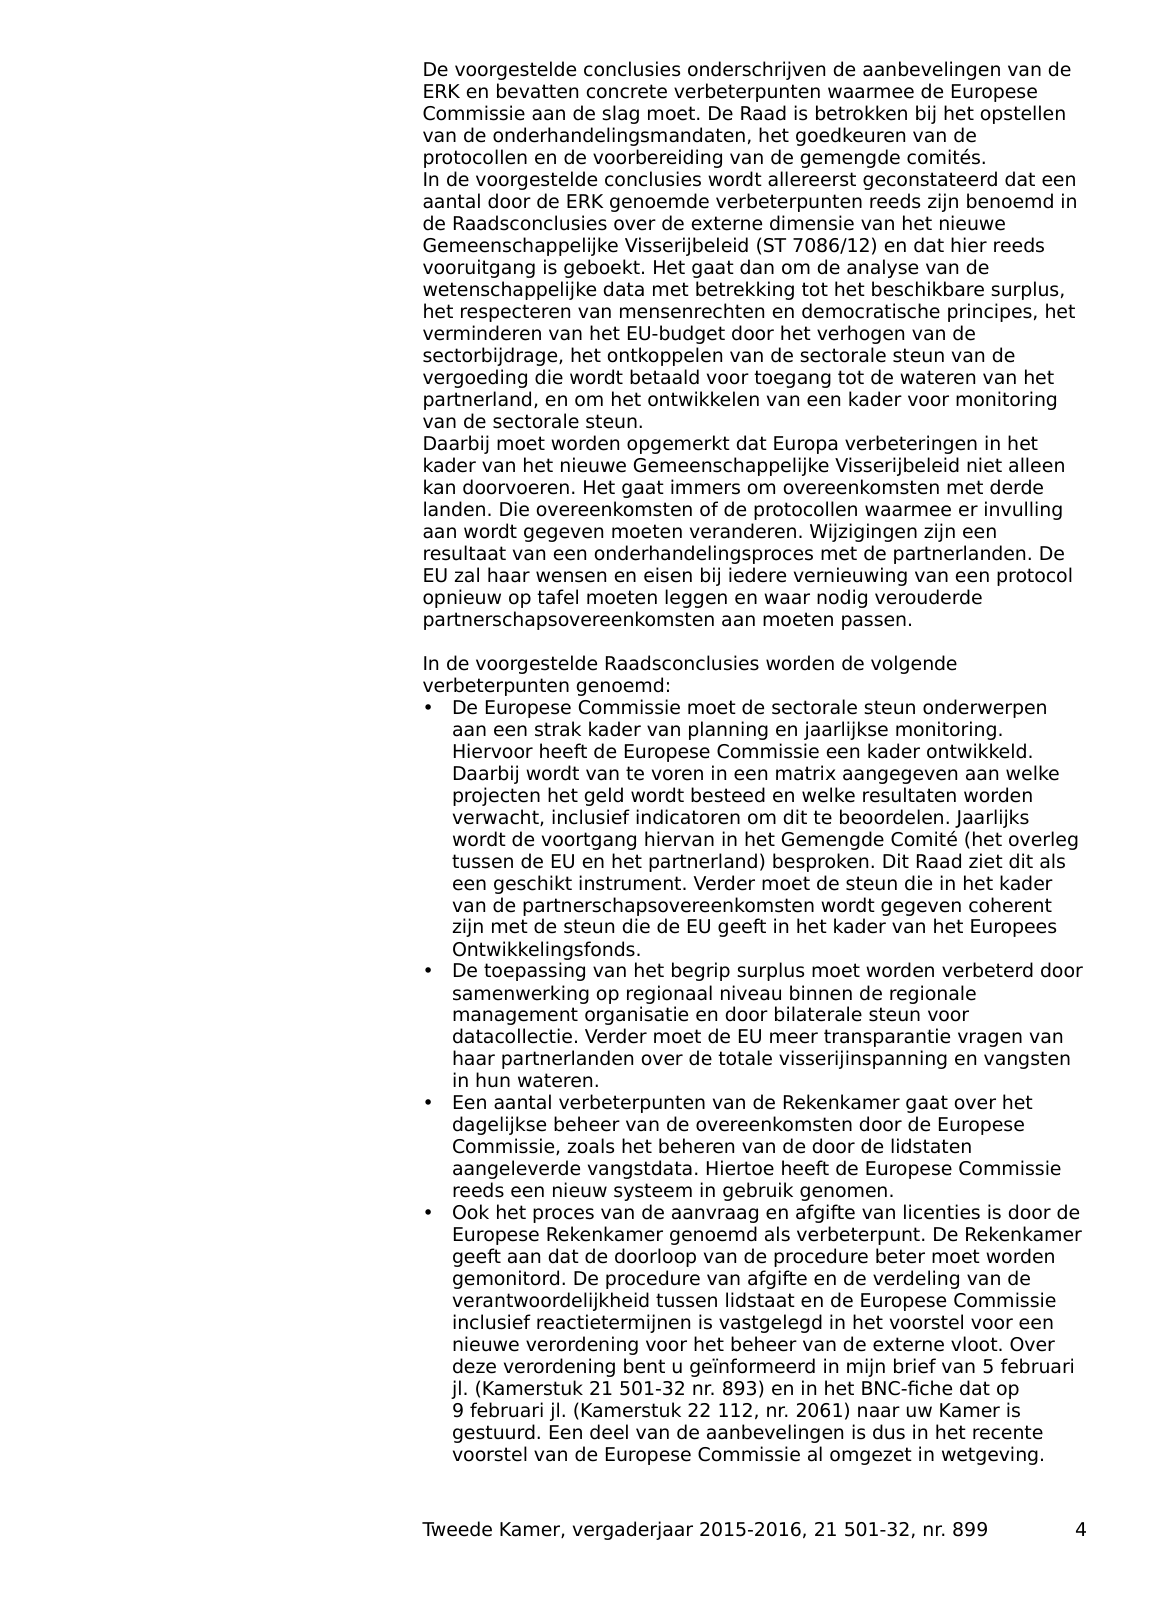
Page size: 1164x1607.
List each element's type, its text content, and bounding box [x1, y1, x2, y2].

text • Ook het proces van de aanvraag en afgifte van licenties is door de Europese Rekenkamer genoemd als verbeterpunt. De Rekenkamer geeft aan dat de doorloop van de procedure beter moet worden gemonitord. De procedure van afgifte en de verdeling van de verantwoordelijkheid tussen lidstaat en de Europese Commissie inclusief reactietermijnen is vastgelegd in het voorstel voor een nieuwe verordening voor het beheer van de externe vloot. Over deze verordening bent u geïnformeerd in mijn brief van 5 februari jl. (Kamerstuk 21 501-32 nr. 893) en in het BNC-fiche dat op 9 februari jl. (Kamerstuk 22 112, nr. 2061) naar uw Kamer is gestuurd. Een deel van de aanbevelingen is dus in het recente voorstel van de Europese Commissie al omgezet in wetgeving. [422, 1202, 1087, 1466]
text De voorgestelde conclusies onderschrijven de aanbevelingen van de ERK en bevatten concrete verbeterpunten waarmee de Europese Commissie aan de slag moet. De Raad is betrokken bij het opstellen van de onderhandelingsmandaten, het goedkeuren van de protocollen en de voorbereiding van de gemengde comités. [422, 59, 1087, 169]
text In de voorgestelde Raadsconclusies worden de volgende verbeterpunten genoemd: [422, 653, 1087, 697]
text • Een aantal verbeterpunten van de Rekenkamer gaat over het dagelijkse beheer van de overeenkomsten door de Europese Commissie, zoals het beheren van de door de lidstaten aangeleverde vangstdata. Hiertoe heeft de Europese Commissie reeds een nieuw systeem in gebruik genomen. [422, 1092, 1087, 1202]
text • De toepassing van het begrip surplus moet worden verbeterd door samenwerking op regionaal niveau binnen de regionale management organisatie en door bilaterale steun voor datacollectie. Verder moet de EU meer transparantie vragen van haar partnerlanden over de totale visserijinspanning en vangsten in hun wateren. [422, 960, 1087, 1092]
text In de voorgestelde conclusies wordt allereerst geconstateerd dat een aantal door de ERK genoemde verbeterpunten reeds zijn benoemd in de Raadsconclusies over de externe dimensie van het nieuwe Gemeenschappelijke Visserijbeleid (ST 7086/12) en dat hier reeds vooruitgang is geboekt. Het gaat dan om de analyse van de wetenschappelijke data met betrekking tot het beschikbare surplus, het respecteren van mensenrechten en democratische principes, het verminderen van het EU-budget door het verhogen van de sectorbijdrage, het ontkoppelen van de sectorale steun van de vergoeding die wordt betaald voor toegang tot de wateren van het partnerland, en om het ontwikkelen van een kader voor monitoring van de sectorale steun. [422, 169, 1087, 433]
text Daarbij moet worden opgemerkt dat Europa verbeteringen in het kader van het nieuwe Gemeenschappelijke Visserijbeleid niet alleen kan doorvoeren. Het gaat immers om overeenkomsten met derde landen. Die overeenkomsten of de protocollen waarmee er invulling aan wordt gegeven moeten veranderen. Wijzigingen zijn een resultaat van een onderhandelingsproces met de partnerlanden. De EU zal haar wensen en eisen bij iedere vernieuwing van een protocol opnieuw op tafel moeten leggen en waar nodig verouderde partnerschapsovereenkomsten aan moeten passen. [422, 433, 1087, 631]
text • De Europese Commissie moet de sectorale steun onderwerpen aan een strak kader van planning en jaarlijkse monitoring. Hiervoor heeft de Europese Commissie een kader ontwikkeld. Daarbij wordt van te voren in een matrix aangegeven aan welke projecten het geld wordt besteed en welke resultaten worden verwacht, inclusief indicatoren om dit te beoordelen. Jaarlijks wordt de voortgang hiervan in het Gemengde Comité (het overleg tussen de EU en het partnerland) besproken. Dit Raad ziet dit als een geschikt instrument. Verder moet de steun die in het kader van de partnerschapsovereenkomsten wordt gegeven coherent zijn met de steun die de EU geeft in het kader van het Europees Ontwikkelingsfonds. [422, 697, 1087, 960]
